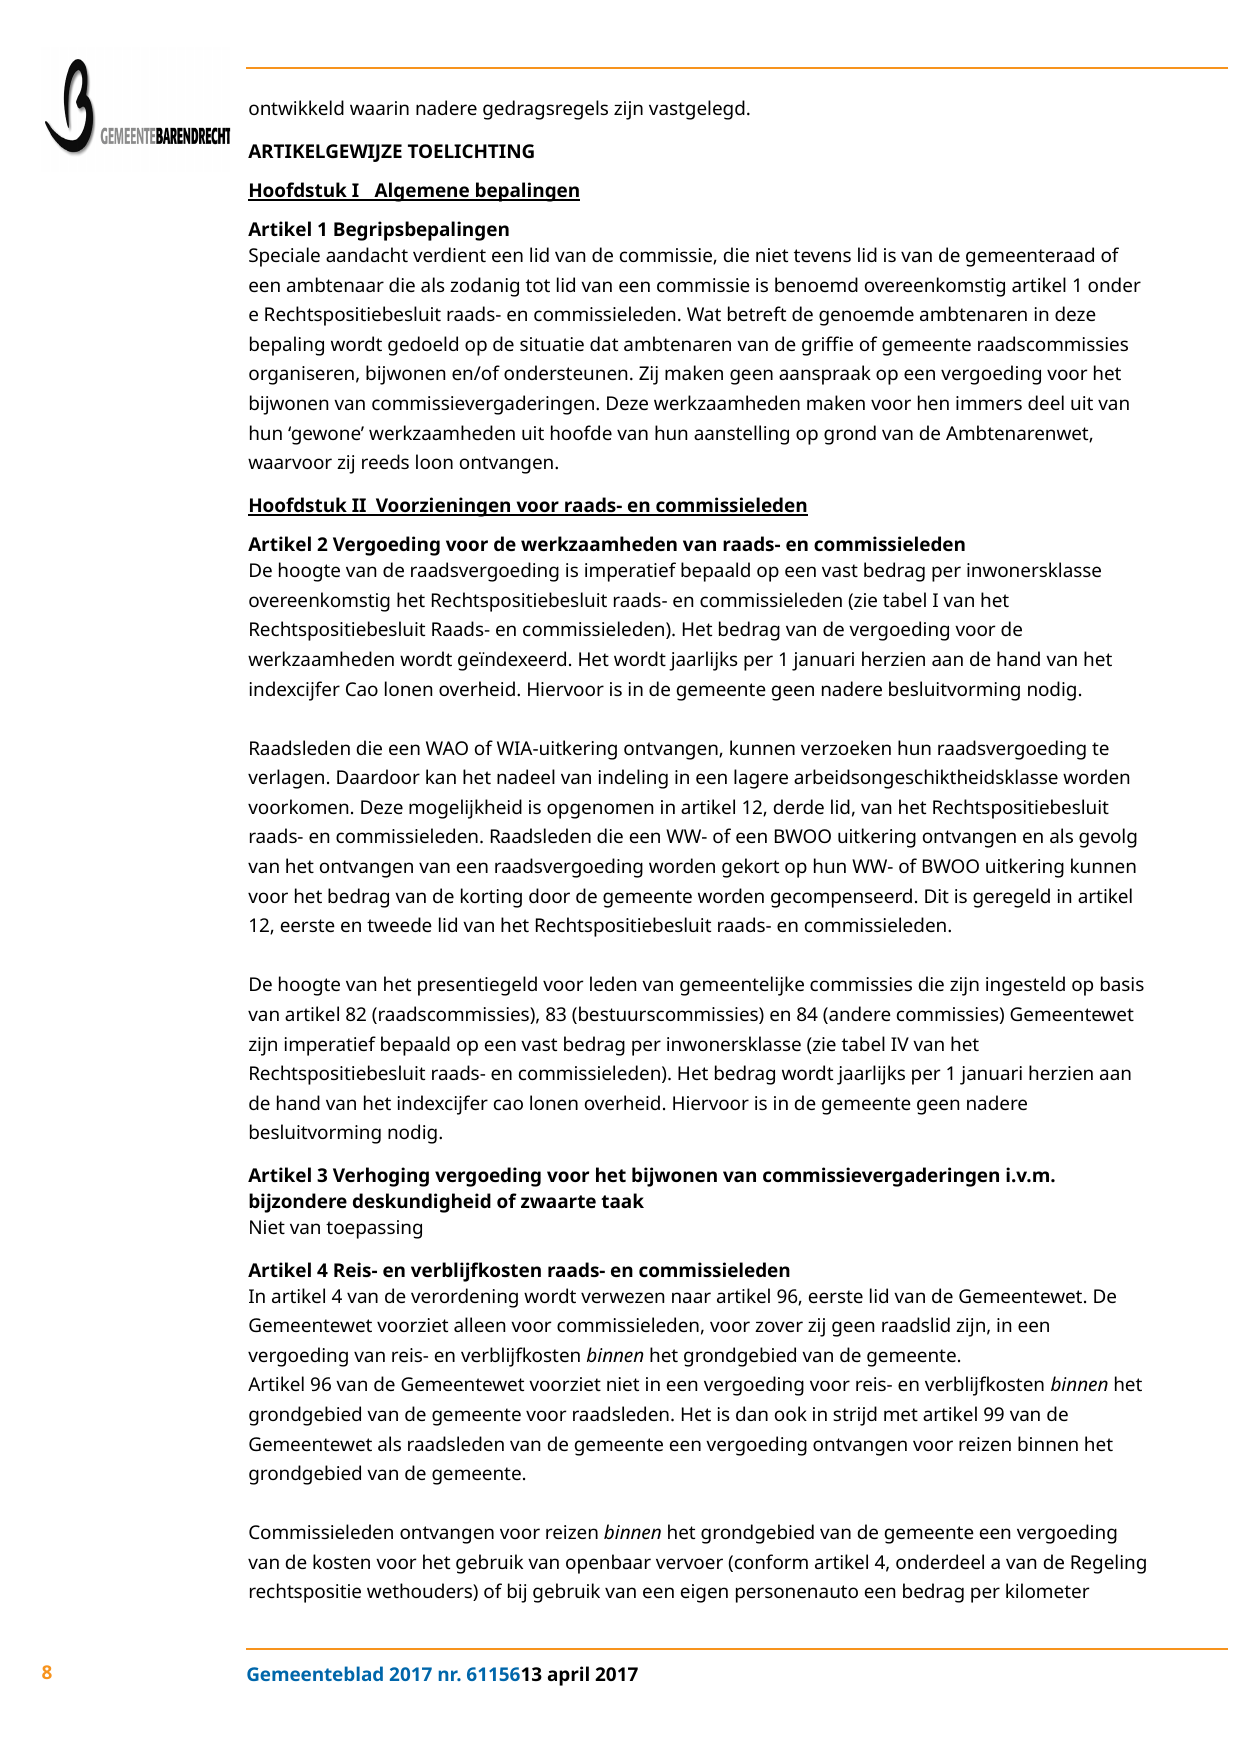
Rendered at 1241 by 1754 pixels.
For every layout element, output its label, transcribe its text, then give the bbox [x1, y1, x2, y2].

text Artikel 3 Verhoging vergoeding voor het bijwonen van commissievergaderingen i.v.m. bijzondere deskundigheid of zwaarte taak [248, 1163, 1152, 1214]
text De hoogte van de raadsvergoeding is imperatief bepaald op een vast bedrag per inwonersklasse overeenkomstig het Rechtspositiebesluit raads- en commissieleden (zie tabel I van het Rechtspositiebesluit Raads- en commissieleden). Het bedrag van de vergoeding voor de werkzaamheden wordt geïndexeerd. Het wordt jaarlijks per 1 januari herzien aan de hand van het indexcijfer Cao lonen overheid. Hiervoor is in de gemeente geen nadere besluitvorming nodig. [248, 557, 1152, 701]
text In artikel 4 van de verordening wordt verwezen naar artikel 96, eerste lid van de Gemeentewet. De Gemeentewet voorziet alleen voor commissieleden, voor zover zij geen raadslid zijn, in een vergoeding van reis- en verblijfkosten binnen het grondgebied van de gemeente. [248, 1283, 1152, 1368]
text Artikel 96 van de Gemeentewet voorziet niet in een vergoeding voor reis- en verblijfkosten binnen het grondgebied van de gemeente voor raadsleden. Het is dan ook in strijd met artikel 99 van de Gemeentewet als raadsleden van de gemeente een vergoeding ontvangen voor reizen binnen het grondgebied van de gemeente. [248, 1372, 1152, 1486]
text Commissieleden ontvangen voor reizen binnen het grondgebied van de gemeente een vergoeding van de kosten voor het gebruik van openbaar vervoer (conform artikel 4, onderdeel a van de Regeling rechtspositie wethouders) of bij gebruik van een eigen personenauto een bedrag per kilometer [248, 1519, 1152, 1604]
text ARTIKELGEWIJZE TOELICHTING [248, 138, 1152, 164]
text Raadsleden die een WAO of WIA-uitkering ontvangen, kunnen verzoeken hun raadsvergoeding te verlagen. Daardoor kan het nadeel van indeling in een lagere arbeidsongeschiktheidsklasse worden voorkomen. Deze mogelijkheid is opgenomen in artikel 12, derde lid, van het Rechtspositiebesluit raads- en commissieleden. Raadsleden die een WW- of een BWOO uitkering ontvangen en als gevolg van het ontvangen van een raadsvergoeding worden gekort op hun WW- of BWOO uitkering kunnen voor het bedrag van de korting door de gemeente worden gecompenseerd. Dit is geregeld in artikel 12, eerste en tweede lid van het Rechtspositiebesluit raads- en commissieleden. [248, 735, 1152, 938]
text De hoogte van het presentiegeld voor leden van gemeentelijke commissies die zijn ingesteld op basis van artikel 82 (raadscommissies), 83 (bestuurscommissies) en 84 (andere commissies) Gemeentewet zijn imperatief bepaald op een vast bedrag per inwonersklasse (zie tabel IV van het Rechtspositiebesluit raads- en commissieleden). Het bedrag wordt jaarlijks per 1 januari herzien aan de hand van het indexcijfer cao lonen overheid. Hiervoor is in de gemeente geen nadere besluitvorming nodig. [248, 972, 1152, 1145]
picture [41, 47, 231, 172]
text Niet van toepassing [248, 1214, 1152, 1240]
text ontwikkeld waarin nadere gedragsregels zijn vastgelegd. [248, 95, 1152, 121]
text Artikel 1 Begripsbepalingen [248, 216, 1152, 242]
text Hoofdstuk I Algemene bepalingen [248, 177, 1152, 203]
text Artikel 4 Reis- en verblijfkosten raads- en commissieleden [248, 1257, 1152, 1283]
text Artikel 2 Vergoeding voor de werkzaamheden van raads- en commissieleden [248, 532, 1152, 557]
text Speciale aandacht verdient een lid van de commissie, die niet tevens lid is van de gemeenteraad of een ambtenaar die als zodanig tot lid van een commissie is benoemd overeenkomstig artikel 1 onder e Rechtspositiebesluit raads- en commissieleden. Wat betreft de genoemde ambtenaren in deze bepaling wordt gedoeld op de situatie dat ambtenaren van de griffie of gemeente raadscommissies organiseren, bijwonen en/of ondersteunen. Zij maken geen aanspraak op een vergoeding voor het bijwonen van commissievergaderingen. Deze werkzaamheden maken voor hen immers deel uit van hun ‘gewone’ werkzaamheden uit hoofde van hun aanstelling op grond van de Ambtenarenwet, waarvoor zij reeds loon ontvangen. [248, 242, 1152, 475]
text Hoofdstuk II Voorzieningen voor raads- en commissieleden [248, 492, 1152, 518]
